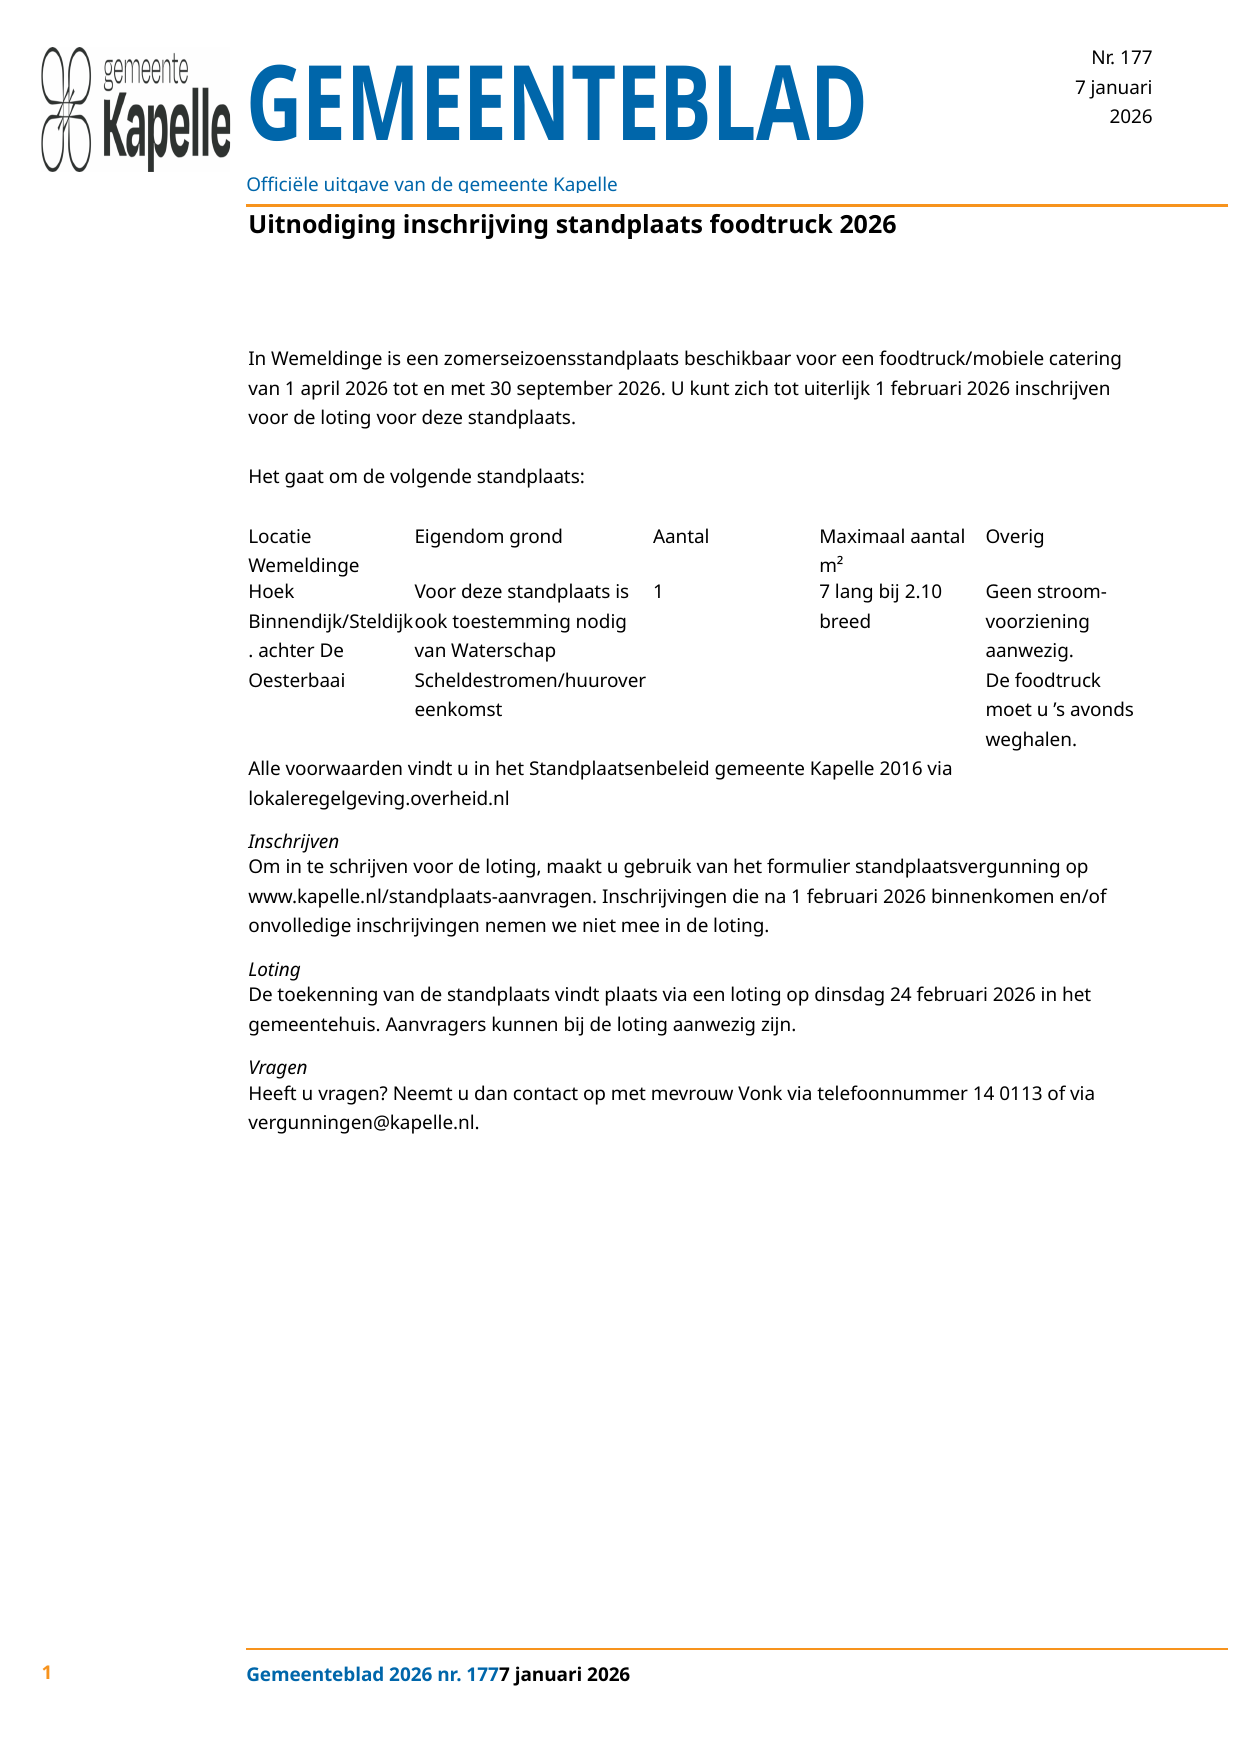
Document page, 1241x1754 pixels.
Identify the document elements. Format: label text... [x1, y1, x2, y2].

text Het gaat om de volgende standplaats: [248, 464, 1152, 489]
text Om in te schrijven voor de loting, maakt u gebruik van het formulier standplaatsvergunning op www.kapelle.nl/standplaats-aanvragen. Inschrijvingen die na 1 februari 2026 binnenkomen en/of onvolledige inschrijvingen nemen we niet mee in de loting. [248, 853, 1152, 938]
text De toekenning van de standplaats vindt plaats via een loting op dinsdag 24 februari 2026 in het gemeentehuis. Aanvragers kunnen bij de loting aanwezig zijn. [248, 982, 1152, 1037]
table_cell Voor deze standplaats is ook toestemming nodig van Waterschap Scheldestromen/huurovereenkomst [414, 578, 653, 752]
picture [41, 47, 231, 172]
table_header Overig [985, 523, 1152, 578]
table_header Aantal [653, 523, 819, 578]
text Inschrijven [248, 828, 1152, 853]
text Loting [248, 956, 1152, 982]
table_cell Hoek Binnendijk/Steldijk. achter De Oesterbaai [248, 578, 414, 752]
text Vragen [248, 1054, 1152, 1080]
table_cell 1 [653, 578, 819, 752]
table_header Locatie Wemeldinge [248, 523, 414, 578]
text In Wemeldinge is een zomerseizoensstandplaats beschikbaar voor een foodtruck/mobiele catering van 1 april 2026 tot en met 30 september 2026. U kunt zich tot uiterlijk 1 februari 2026 inschrijven voor de loting voor deze standplaats. [248, 345, 1152, 430]
table_header Eigendom grond [414, 523, 653, 578]
table_header Maximaal aantal m² [819, 523, 985, 578]
table_cell 7 lang bij 2.10 breed [819, 578, 985, 752]
text Alle voorwaarden vindt u in het Standplaatsenbeleid gemeente Kapelle 2016 via lokaleregelgeving.overheid.nl [248, 755, 1152, 810]
text Uitnodiging inschrijving standplaats foodtruck 2026 [248, 207, 1152, 241]
text Heeft u vragen? Neemt u dan contact op met mevrouw Vonk via telefoonnummer 14 0113 of via vergunningen@kapelle.nl. [248, 1080, 1152, 1135]
table_cell Geen stroom-voorziening aanwezig. De foodtruck moet u ’s avonds weghalen. [985, 578, 1152, 752]
